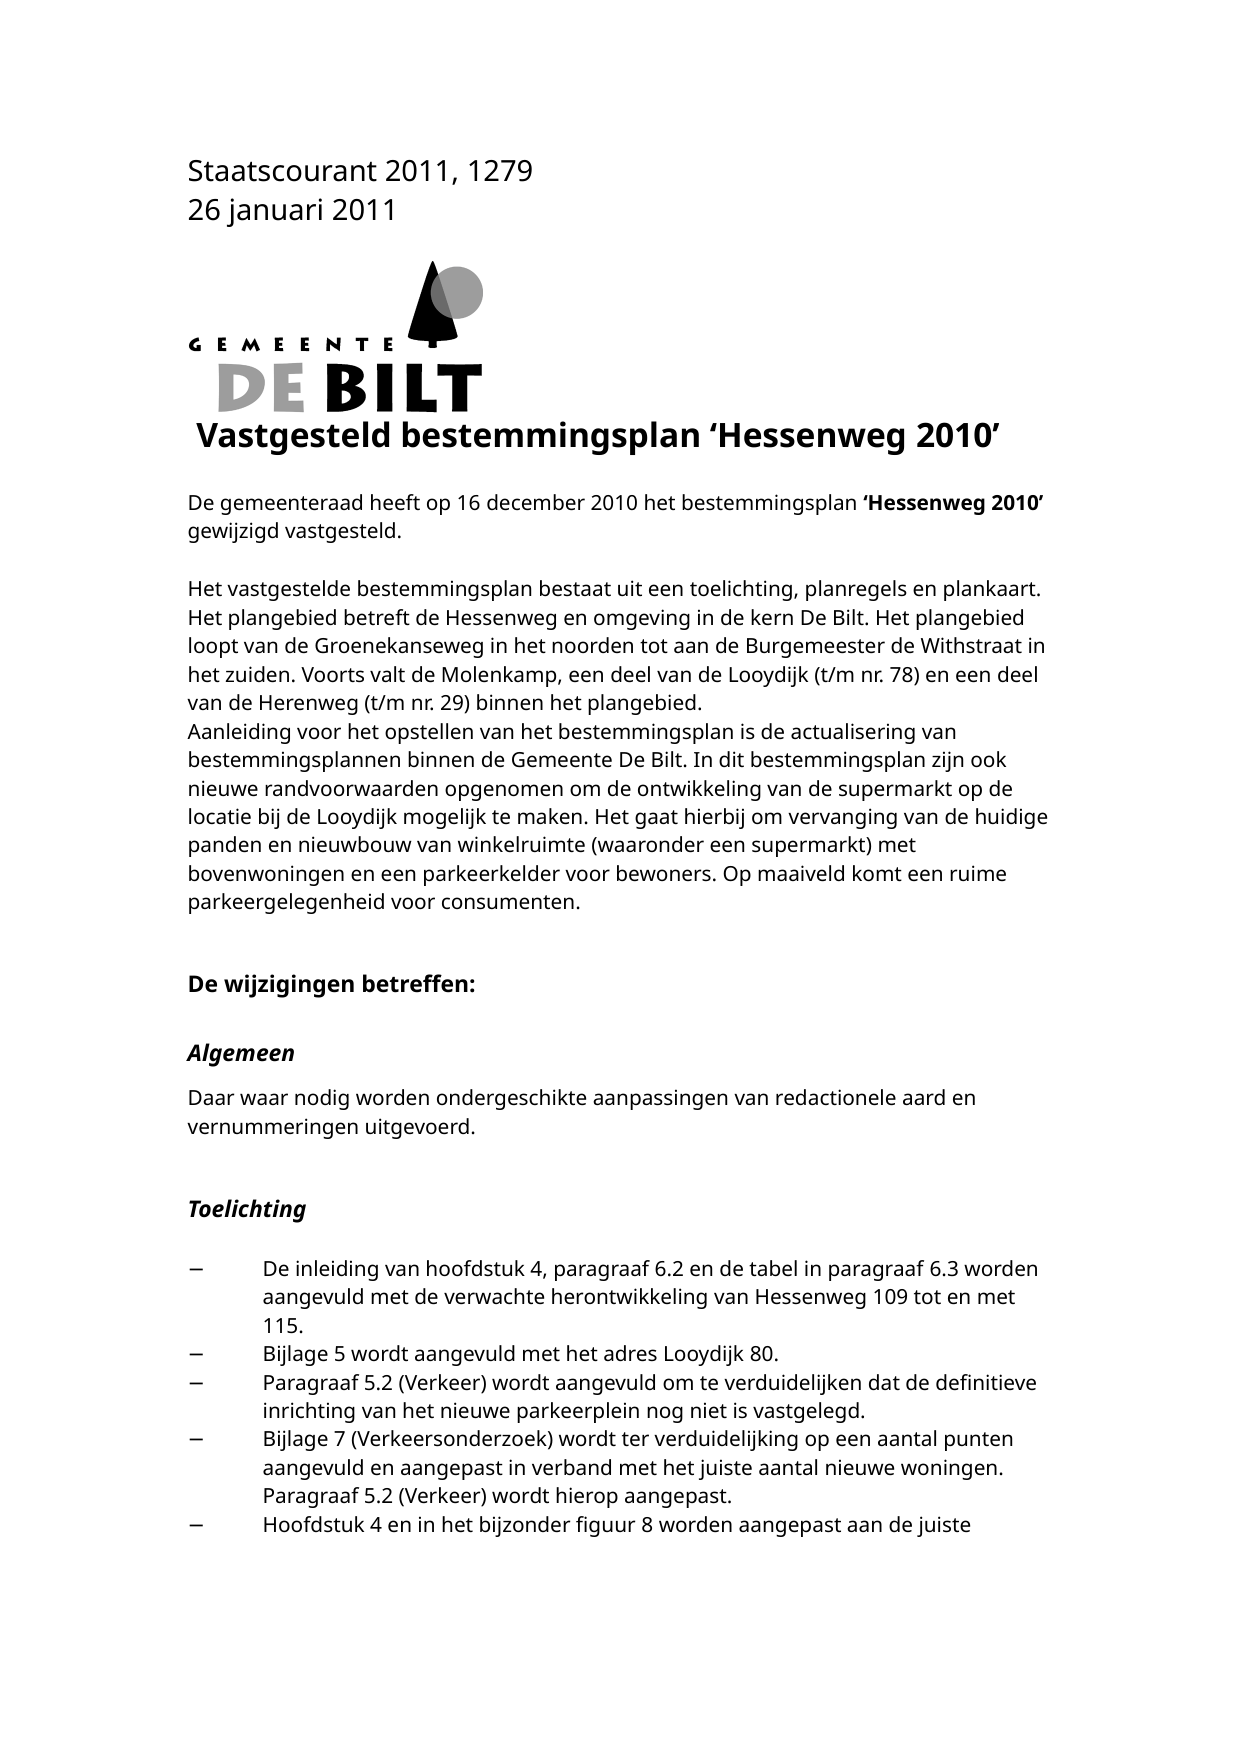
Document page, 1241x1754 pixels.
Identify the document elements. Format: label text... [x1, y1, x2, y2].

subtitle Toelichting [187, 1193, 1053, 1224]
text De gemeenteraad heeft op 16 december 2010 het bestemmingsplan ‘Hessenweg 2010’ gewijzigd vastgesteld. [187, 488, 1053, 544]
text Staatscourant 2011, 1279 [187, 150, 1053, 190]
list Bijlage 5 wordt aangevuld met het adres Looydijk 80. [187, 1339, 1053, 1368]
subtitle De wijzigingen betreffen: [187, 968, 1053, 999]
text Aanleiding voor het opstellen van het bestemmingsplan is de actualisering van bestemmingsplannen binnen de Gemeente De Bilt. In dit bestemmingsplan zijn ook nieuwe randvoorwaarden opgenomen om de ontwikkeling van de supermarkt op de locatie bij de Looydijk mogelijk te maken. Het gaat hierbij om vervanging van de huidige panden en nieuwbouw van winkelruimte (waaronder een supermarkt) met bovenwoningen en een parkeerkelder voor bewoners. Op maaiveld komt een ruime parkeergelegenheid voor consumenten. [187, 717, 1053, 916]
text 26 januari 2011 [187, 190, 1053, 229]
subtitle Vastgesteld bestemmingsplan ‘Hessenweg 2010’ [187, 271, 1053, 458]
subtitle Algemeen [187, 1037, 1053, 1068]
picture [187, 258, 484, 413]
list Hoofdstuk 4 en in het bijzonder figuur 8 worden aangepast aan de juiste [187, 1510, 1053, 1538]
text Het vastgestelde bestemmingsplan bestaat uit een toelichting, planregels en plankaart. Het plangebied betreft de Hessenweg en omgeving in de kern De Bilt. Het plangebied loopt van de Groenekanseweg in het noorden tot aan de Burgemeester de Withstraat in het zuiden. Voorts valt de Molenkamp, een deel van de Looydijk (t/m nr. 78) en een deel van de Herenweg (t/m nr. 29) binnen het plangebied. [187, 574, 1053, 717]
list De inleiding van hoofdstuk 4, paragraaf 6.2 en de tabel in paragraaf 6.3 worden aangevuld met de verwachte herontwikkeling van Hessenweg 109 tot en met 115. [187, 1254, 1053, 1339]
text Daar waar nodig worden ondergeschikte aanpassingen van redactionele aard en vernummeringen uitgevoerd. [187, 1083, 1053, 1140]
list Bijlage 7 (Verkeersonderzoek) wordt ter verduidelijking op een aantal punten aangevuld en aangepast in verband met het juiste aantal nieuwe woningen. Paragraaf 5.2 (Verkeer) wordt hierop aangepast. [187, 1424, 1053, 1510]
list Paragraaf 5.2 (Verkeer) wordt aangevuld om te verduidelijken dat de definitieve inrichting van het nieuwe parkeerplein nog niet is vastgelegd. [187, 1368, 1053, 1424]
